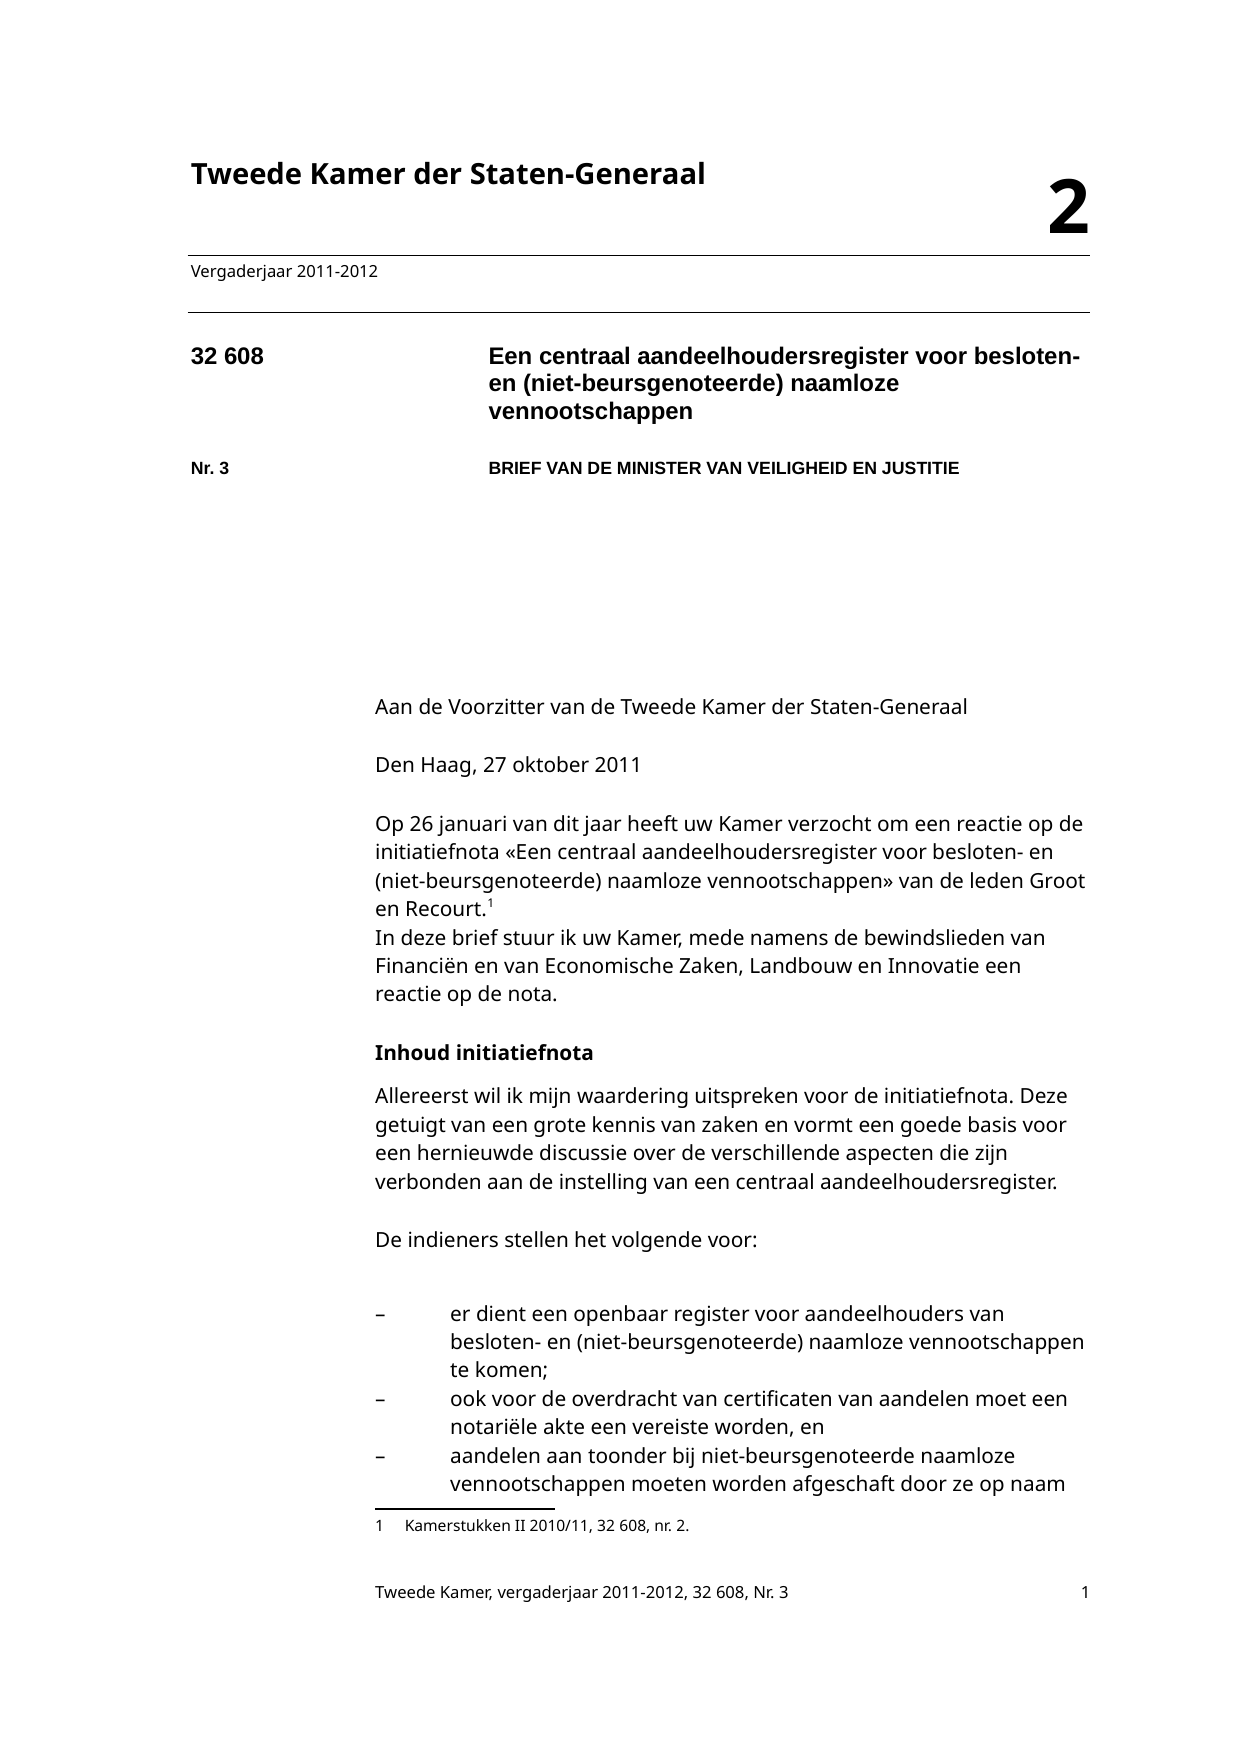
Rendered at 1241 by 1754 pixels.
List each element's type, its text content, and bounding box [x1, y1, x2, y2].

table_cell 32 608 [188, 339, 485, 454]
table_cell [485, 313, 1090, 339]
text Aan de Voorzitter van de Tweede Kamer der Staten-Generaal [375, 692, 1090, 721]
table_header Tweede Kamer der Staten-Generaal [188, 150, 909, 255]
table_cell [188, 313, 485, 339]
text Den Haag, 27 oktober 2011 [375, 751, 1090, 779]
text Op 26 januari van dit jaar heeft uw Kamer verzocht om een reactie op de initiatiefnota «Een centraal aandeelhoudersregister voor besloten- en (niet-beursgenoteerde) naamloze vennootschappen» van de leden Groot en Recourt. [375, 809, 1090, 923]
table_cell Nr. 3 [188, 455, 485, 573]
table_cell Vergaderjaar 2011-2012 [188, 256, 485, 312]
text Kamerstukken II 2010/11, 32 608, nr. 2. [375, 1508, 1090, 1536]
table_cell [485, 256, 1090, 312]
table_header 2 [910, 150, 1090, 255]
list er dient een openbaar register voor aandeelhouders van besloten- en (niet-beursgenoteerde) naamloze vennootschappen te komen; [375, 1299, 1090, 1384]
text In deze brief stuur ik uw Kamer, mede namens de bewindslieden van Financiën en van Economische Zaken, Landbouw en Innovatie een reactie op de nota. [375, 923, 1090, 1008]
text De indieners stellen het volgende voor: [375, 1225, 1090, 1254]
list aandelen aan toonder bij niet-beursgenoteerde naamloze vennootschappen moeten worden afgeschaft door ze op naam [375, 1441, 1090, 1498]
table_cell BRIEF VAN DE MINISTER VAN VEILIGHEID EN JUSTITIE [485, 455, 1090, 573]
text Inhoud initiatiefnota [375, 1038, 1090, 1066]
list ook voor de overdracht van certificaten van aandelen moet een notariële akte een vereiste worden, en [375, 1384, 1090, 1441]
text Allereerst wil ik mijn waardering uitspreken voor de initiatiefnota. Deze getuigt van een grote kennis van zaken en vormt een goede basis voor een hernieuwde discussie over de verschillende aspecten die zijn verbonden aan de instelling van een centraal aandeelhoudersregister. [375, 1081, 1090, 1195]
table_cell Een centraal aandeelhoudersregister voor besloten- en (niet-beursgenoteerde) naamloze vennootschappen [485, 339, 1090, 454]
